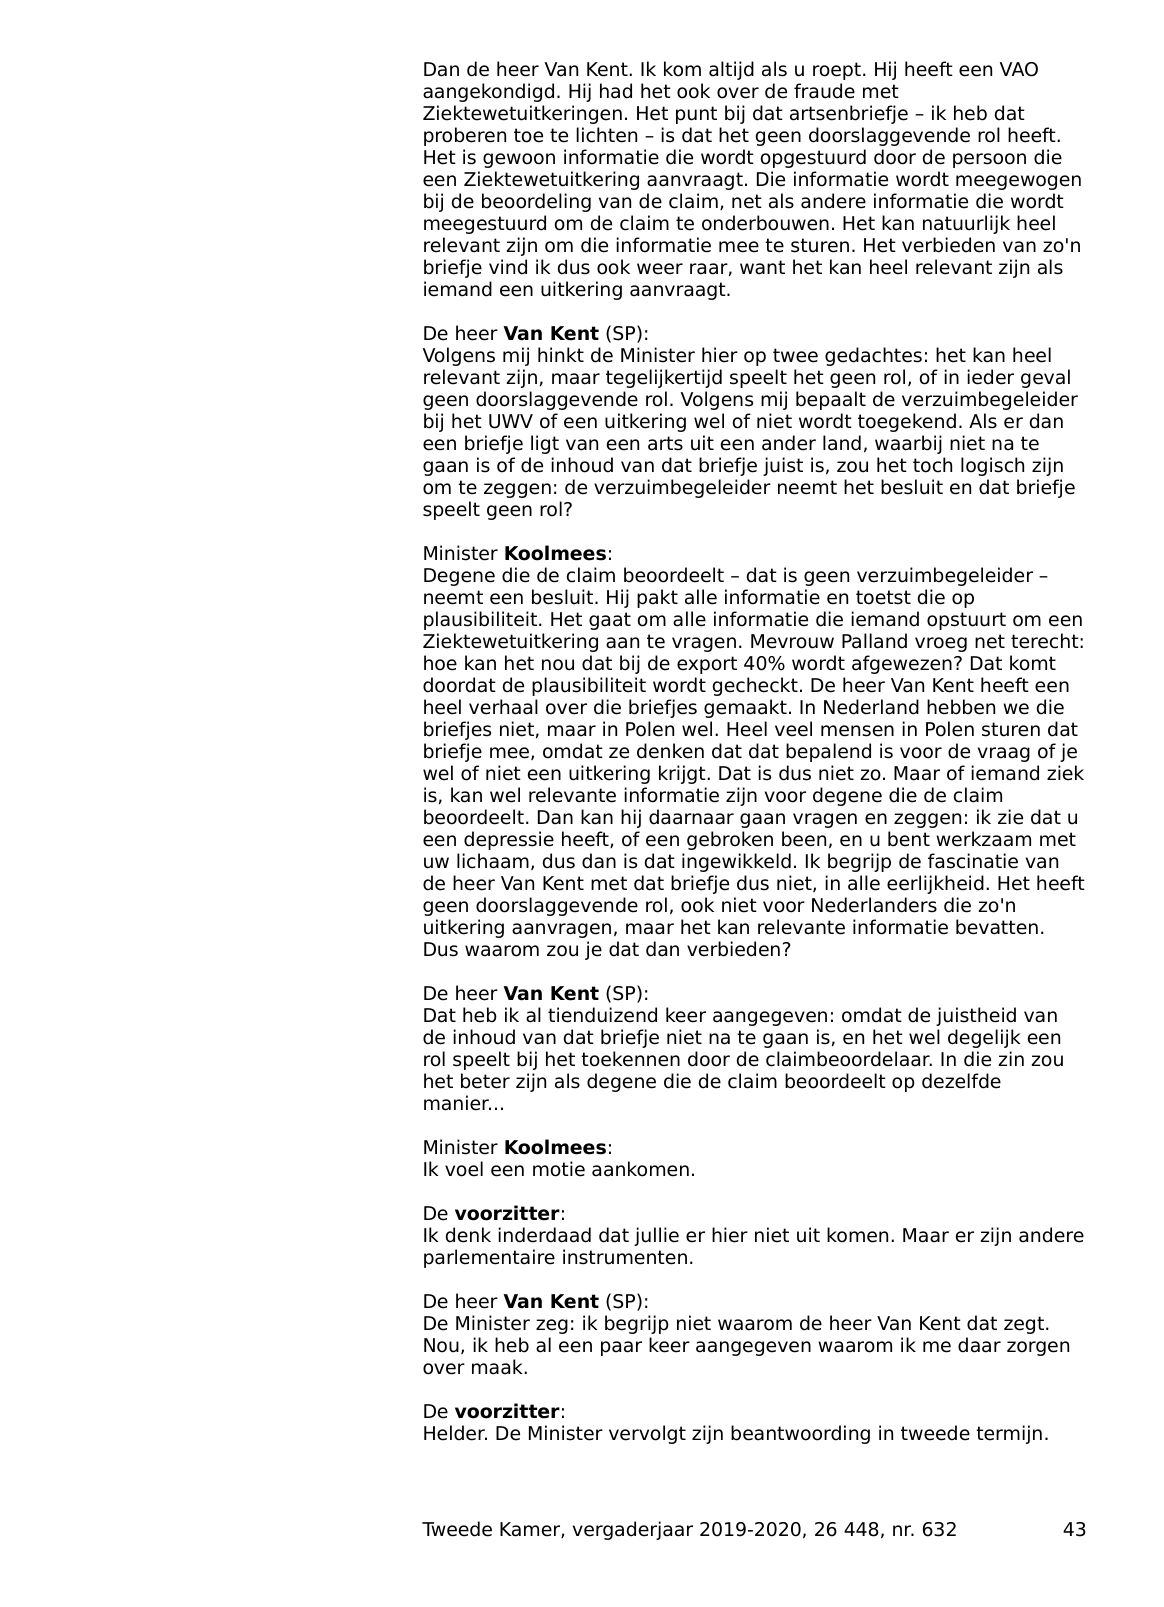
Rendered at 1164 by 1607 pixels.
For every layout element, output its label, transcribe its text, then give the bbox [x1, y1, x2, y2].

text De Minister zeg: ik begrijp niet waarom de heer Van Kent dat zegt. Nou, ik heb al een paar keer aangegeven waarom ik me daar zorgen over maak. [422, 1313, 1087, 1379]
text De voorzitter: [422, 1401, 1087, 1423]
text De voorzitter: [422, 1203, 1087, 1225]
text Ik denk inderdaad dat jullie er hier niet uit komen. Maar er zijn andere parlementaire instrumenten. [422, 1225, 1087, 1269]
text Degene die de claim beoordeelt – dat is geen verzuimbegeleider – neemt een besluit. Hij pakt alle informatie en toetst die op plausibiliteit. Het gaat om alle informatie die iemand opstuurt om een Ziektewetuitkering aan te vragen. Mevrouw Palland vroeg net terecht: hoe kan het nou dat bij de export 40% wordt afgewezen? Dat komt doordat de plausibiliteit wordt gecheckt. De heer Van Kent heeft een heel verhaal over die briefjes gemaakt. In Nederland hebben we die briefjes niet, maar in Polen wel. Heel veel mensen in Polen sturen dat briefje mee, omdat ze denken dat dat bepalend is voor de vraag of je wel of niet een uitkering krijgt. Dat is dus niet zo. Maar of iemand ziek is, kan wel relevante informatie zijn voor degene die de claim beoordeelt. Dan kan hij daarnaar gaan vragen en zeggen: ik zie dat u een depressie heeft, of een gebroken been, en u bent werkzaam met uw lichaam, dus dan is dat ingewikkeld. Ik begrijp de fascinatie van de heer Van Kent met dat briefje dus niet, in alle eerlijkheid. Het heeft geen doorslaggevende rol, ook niet voor Nederlanders die zo'n uitkering aanvragen, maar het kan relevante informatie bevatten. Dus waarom zou je dat dan verbieden? [422, 565, 1087, 961]
text Minister Koolmees: [422, 543, 1087, 565]
text Ik voel een motie aankomen. [422, 1159, 1087, 1181]
text Helder. De Minister vervolgt zijn beantwoording in tweede termijn. [422, 1423, 1087, 1445]
text De heer Van Kent (SP): [422, 983, 1087, 1005]
text Minister Koolmees: [422, 1137, 1087, 1159]
text Dat heb ik al tienduizend keer aangegeven: omdat de juistheid van de inhoud van dat briefje niet na te gaan is, en het wel degelijk een rol speelt bij het toekennen door de claimbeoordelaar. In die zin zou het beter zijn als degene die de claim beoordeelt op dezelfde manier... [422, 1005, 1087, 1115]
text De heer Van Kent (SP): [422, 1291, 1087, 1313]
text Dan de heer Van Kent. Ik kom altijd als u roept. Hij heeft een VAO aangekondigd. Hij had het ook over de fraude met Ziektewetuitkeringen. Het punt bij dat artsenbriefje – ik heb dat proberen toe te lichten – is dat het geen doorslaggevende rol heeft. Het is gewoon informatie die wordt opgestuurd door de persoon die een Ziektewetuitkering aanvraagt. Die informatie wordt meegewogen bij de beoordeling van de claim, net als andere informatie die wordt meegestuurd om de claim te onderbouwen. Het kan natuurlijk heel relevant zijn om die informatie mee te sturen. Het verbieden van zo'n briefje vind ik dus ook weer raar, want het kan heel relevant zijn als iemand een uitkering aanvraagt. [422, 59, 1087, 301]
text Volgens mij hinkt de Minister hier op twee gedachtes: het kan heel relevant zijn, maar tegelijkertijd speelt het geen rol, of in ieder geval geen doorslaggevende rol. Volgens mij bepaalt de verzuimbegeleider bij het UWV of een uitkering wel of niet wordt toegekend. Als er dan een briefje ligt van een arts uit een ander land, waarbij niet na te gaan is of de inhoud van dat briefje juist is, zou het toch logisch zijn om te zeggen: de verzuimbegeleider neemt het besluit en dat briefje speelt geen rol? [422, 345, 1087, 521]
text De heer Van Kent (SP): [422, 323, 1087, 345]
